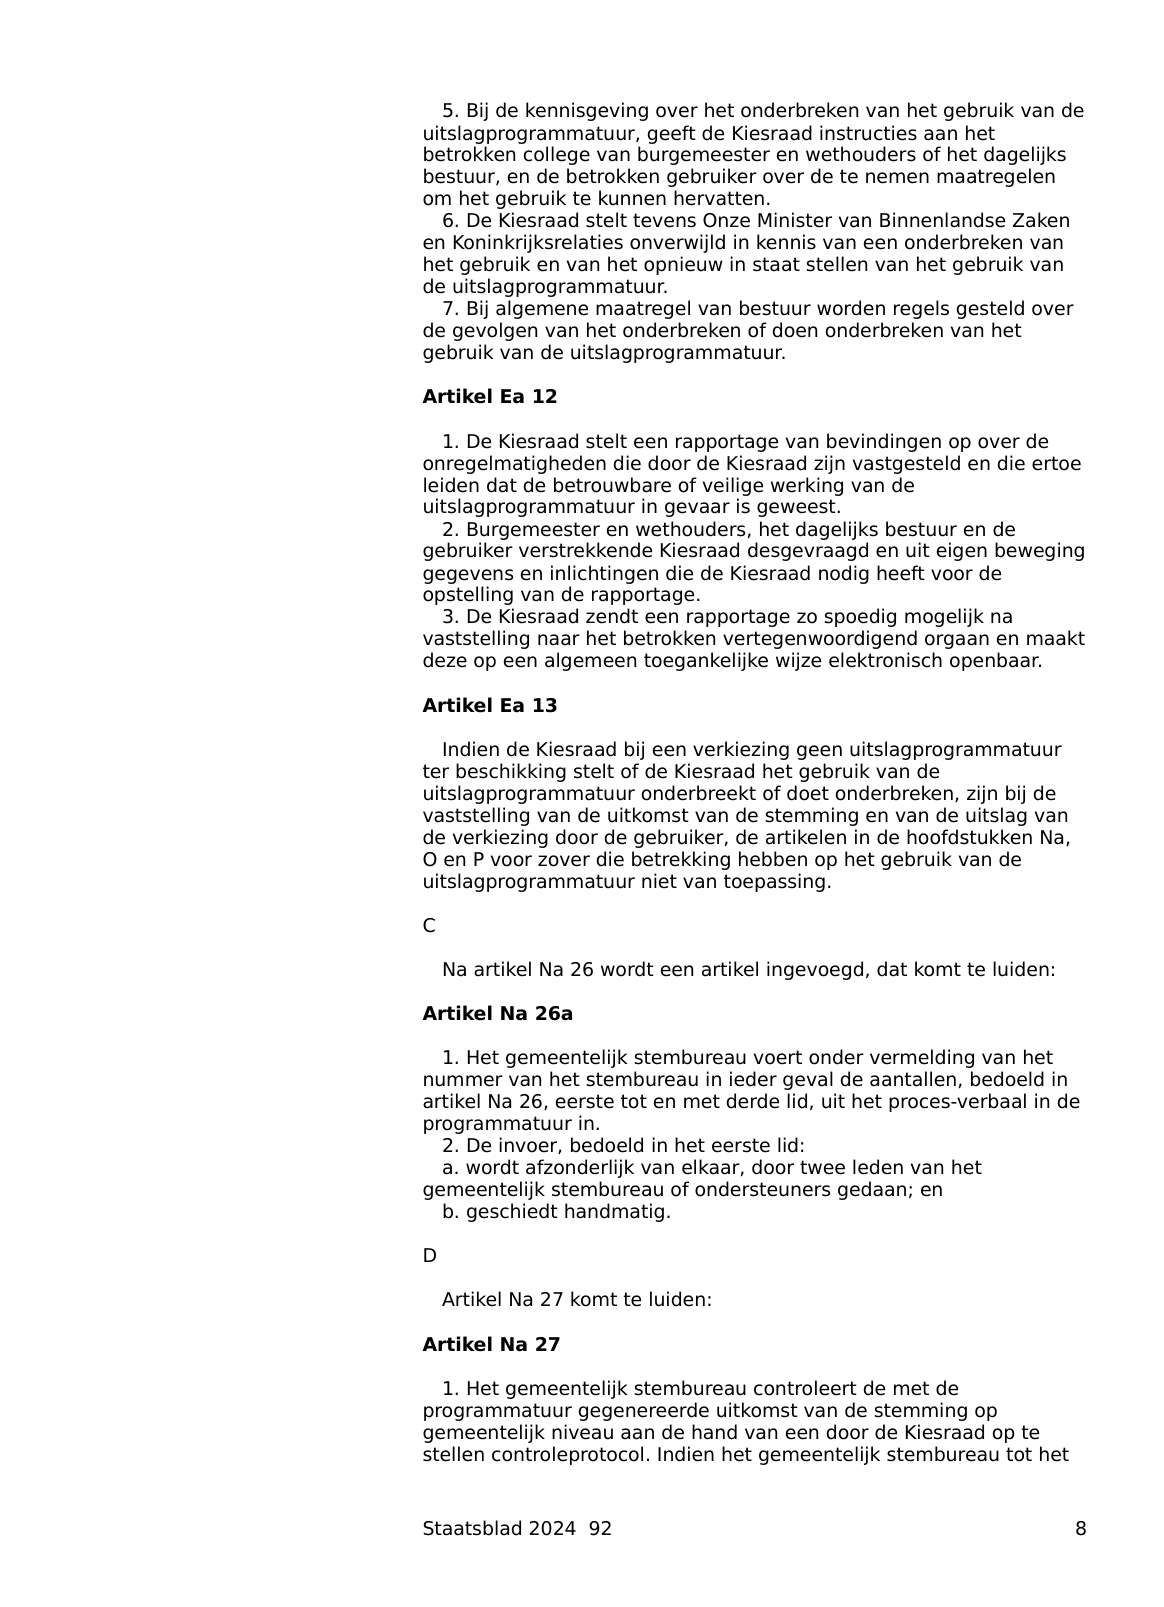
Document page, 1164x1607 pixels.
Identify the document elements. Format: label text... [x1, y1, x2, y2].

text Artikel Na 27 komt te luiden: [422, 1289, 1087, 1311]
text 1. Het gemeentelijk stembureau controleert de met de programmatuur gegenereerde uitkomst van de stemming op gemeentelijk niveau aan de hand van een door de Kiesraad op te stellen controleprotocol. Indien het gemeentelijk stembureau tot het [422, 1378, 1087, 1466]
subtitle Artikel Na 27 [422, 1333, 1087, 1356]
text b. geschiedt handmatig. [422, 1201, 1087, 1223]
text 1. Het gemeentelijk stembureau voert onder vermelding van het nummer van het stembureau in ieder geval de aantallen, bedoeld in artikel Na 26, eerste tot en met derde lid, uit het proces-verbaal in de programmatuur in. [422, 1047, 1087, 1135]
text C [422, 915, 1087, 937]
text 2. De invoer, bedoeld in het eerste lid: [422, 1135, 1087, 1157]
text 5. Bij de kennisgeving over het onderbreken van het gebruik van de uitslagprogrammatuur, geeft de Kiesraad instructies aan het betrokken college van burgemeester en wethouders of het dagelijks bestuur, en de betrokken gebruiker over de te nemen maatregelen om het gebruik te kunnen hervatten. [422, 100, 1087, 210]
text 7. Bij algemene maatregel van bestuur worden regels gesteld over de gevolgen van het onderbreken of doen onderbreken van het gebruik van de uitslagprogrammatuur. [422, 298, 1087, 364]
subtitle Artikel Ea 12 [422, 386, 1087, 408]
text 6. De Kiesraad stelt tevens Onze Minister van Binnenlandse Zaken en Koninkrijksrelaties onverwijld in kennis van een onderbreken van het gebruik en van het opnieuw in staat stellen van het gebruik van de uitslagprogrammatuur. [422, 210, 1087, 298]
text 1. De Kiesraad stelt een rapportage van bevindingen op over de onregelmatigheden die door de Kiesraad zijn vastgesteld en die ertoe leiden dat de betrouwbare of veilige werking van de uitslagprogrammatuur in gevaar is geweest. [422, 431, 1087, 518]
text Na artikel Na 26 wordt een artikel ingevoegd, dat komt te luiden: [422, 959, 1087, 981]
text 3. De Kiesraad zendt een rapportage zo spoedig mogelijk na vaststelling naar het betrokken vertegenwoordigend orgaan en maakt deze op een algemeen toegankelijke wijze elektronisch openbaar. [422, 606, 1087, 672]
text a. wordt afzonderlijk van elkaar, door twee leden van het gemeentelijk stembureau of ondersteuners gedaan; en [422, 1157, 1087, 1201]
subtitle Artikel Ea 13 [422, 694, 1087, 716]
text Indien de Kiesraad bij een verkiezing geen uitslagprogrammatuur ter beschikking stelt of de Kiesraad het gebruik van de uitslagprogrammatuur onderbreekt of doet onderbreken, zijn bij de vaststelling van de uitkomst van de stemming en van de uitslag van de verkiezing door de gebruiker, de artikelen in de hoofdstukken Na, O en P voor zover die betrekking hebben op het gebruik van de uitslagprogrammatuur niet van toepassing. [422, 739, 1087, 892]
text D [422, 1245, 1087, 1267]
subtitle Artikel Na 26a [422, 1003, 1087, 1025]
text 2. Burgemeester en wethouders, het dagelijks bestuur en de gebruiker verstrekkende Kiesraad desgevraagd en uit eigen beweging gegevens en inlichtingen die de Kiesraad nodig heeft voor de opstelling van de rapportage. [422, 518, 1087, 606]
